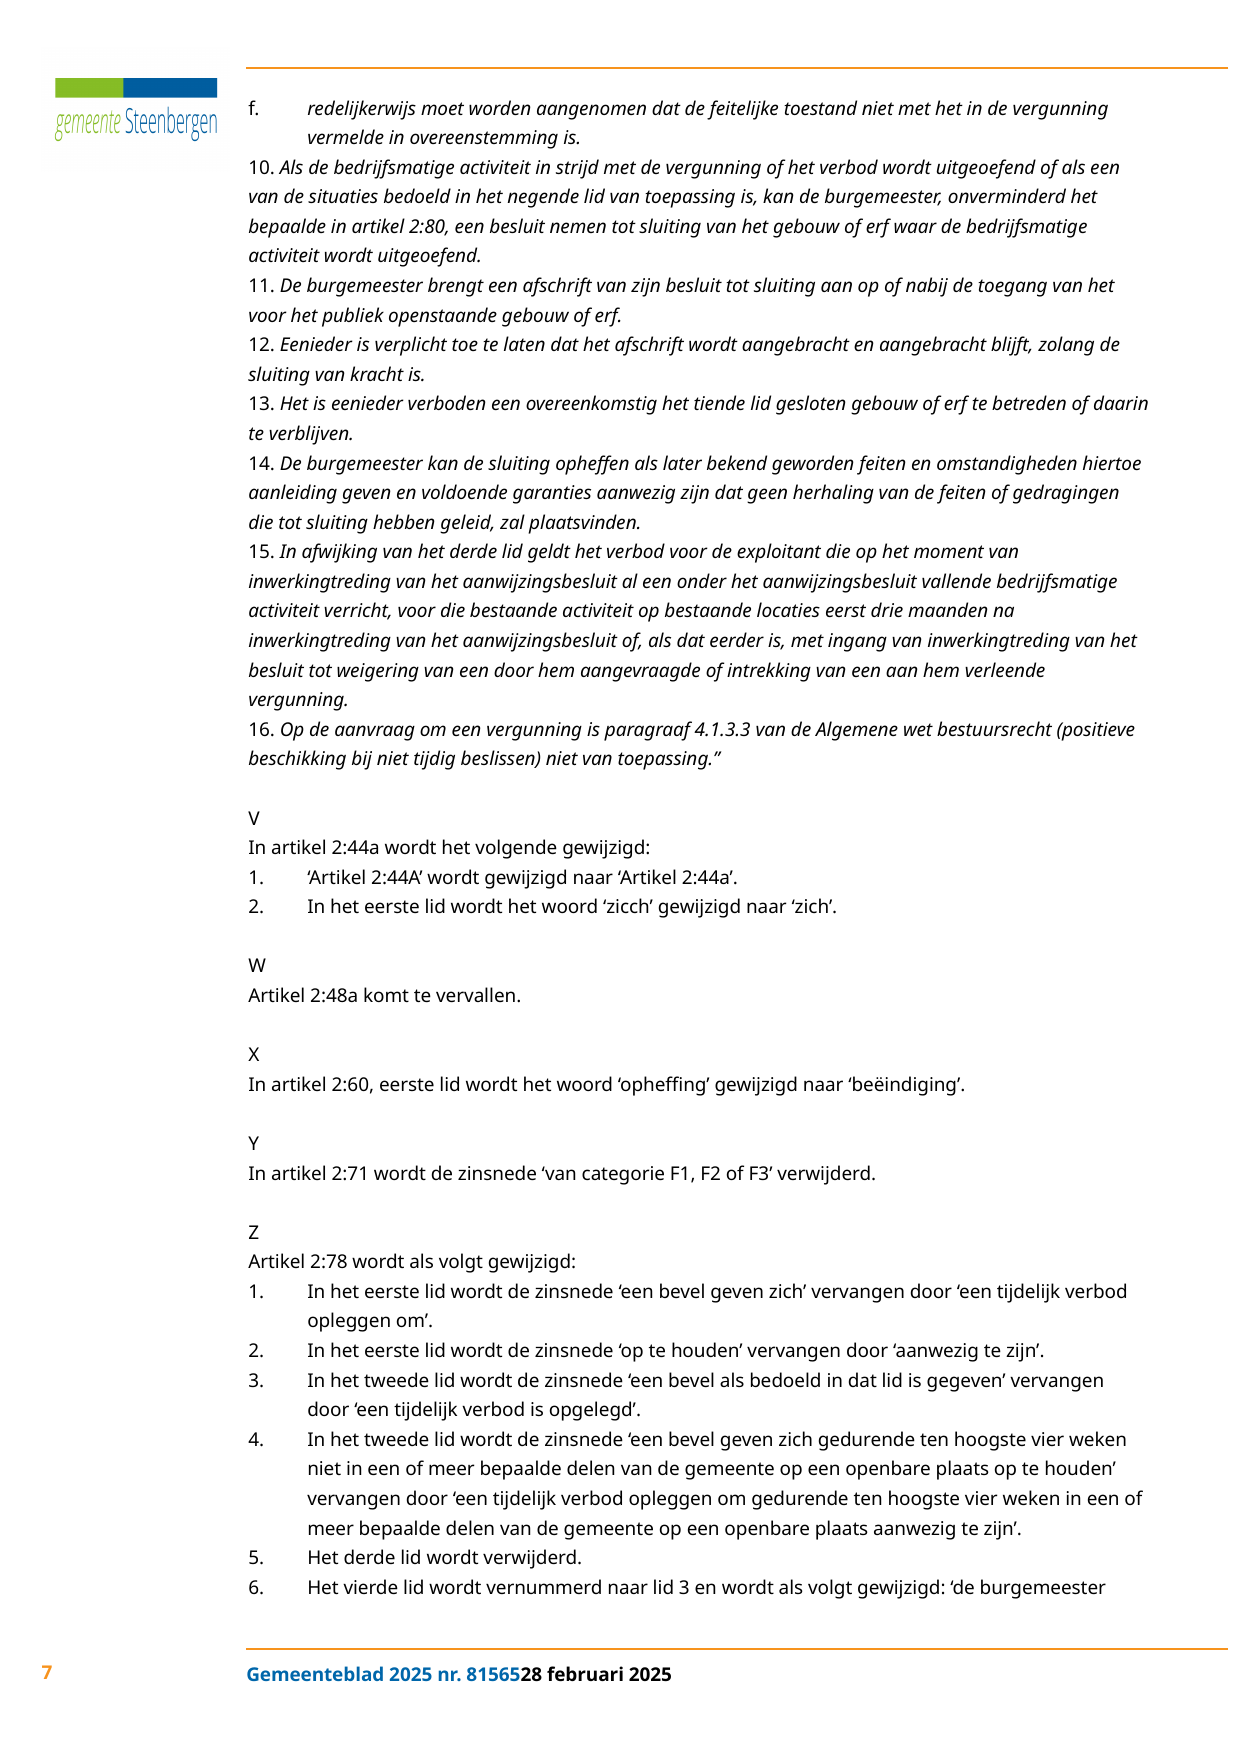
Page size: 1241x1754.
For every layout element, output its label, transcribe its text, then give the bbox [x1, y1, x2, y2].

list In het eerste lid wordt de zinsnede ‘een bevel geven zich’ vervangen door ‘een tijdelijk verbod opleggen om’. [248, 1278, 1152, 1333]
text V [248, 805, 1152, 831]
text 12. Eenieder is verplicht toe te laten dat het afschrift wordt aangebracht en aangebracht blijft, zolang de sluiting van kracht is. [248, 331, 1152, 387]
list ‘Artikel 2:44A’ wordt gewijzigd naar ‘Artikel 2:44a’. [248, 864, 1152, 890]
text X [248, 1041, 1152, 1067]
list In het tweede lid wordt de zinsnede ‘een bevel als bedoeld in dat lid is gegeven’ vervangen door ‘een tijdelijk verbod is opgelegd’. [248, 1367, 1152, 1422]
list In het eerste lid wordt de zinsnede ‘op te houden’ vervangen door ‘aanwezig te zijn’. [248, 1337, 1152, 1363]
text 15. In afwijking van het derde lid geldt het verbod voor de exploitant die op het moment van inwerkingtreding van het aanwijzingsbesluit al een onder het aanwijzingsbesluit vallende bedrijfsmatige activiteit verricht, voor die bestaande activiteit op bestaande locaties eerst drie maanden na inwerkingtreding van het aanwijzingsbesluit of, als dat eerder is, met ingang van inwerkingtreding van het besluit tot weigering van een door hem aangevraagde of intrekking van een aan hem verleende vergunning. [248, 538, 1152, 712]
text 14. De burgemeester kan de sluiting opheffen als later bekend geworden feiten en omstandigheden hiertoe aanleiding geven en voldoende garanties aanwezig zijn dat geen herhaling van de feiten of gedragingen die tot sluiting hebben geleid, zal plaatsvinden. [248, 450, 1152, 535]
text 10. Als de bedrijfsmatige activiteit in strijd met de vergunning of het verbod wordt uitgeoefend of als een van de situaties bedoeld in het negende lid van toepassing is, kan de burgemeester, onverminderd het bepaalde in artikel 2:80, een besluit nemen tot sluiting van het gebouw of erf waar de bedrijfsmatige activiteit wordt uitgeoefend. [248, 154, 1152, 268]
text Artikel 2:48a komt te vervallen. [248, 982, 1152, 1008]
text 11. De burgemeester brengt een afschrift van zijn besluit tot sluiting aan op of nabij de toegang van het voor het publiek openstaande gebouw of erf. [248, 272, 1152, 328]
text 16. Op de aanvraag om een vergunning is paragraaf 4.1.3.3 van de Algemene wet bestuursrecht (positieve beschikking bij niet tijdig beslissen) niet van toepassing.” [248, 716, 1152, 771]
text Artikel 2:78 wordt als volgt gewijzigd: [248, 1248, 1152, 1274]
text In artikel 2:71 wordt de zinsnede ‘van categorie F1, F2 of F3’ verwijderd. [248, 1160, 1152, 1186]
text Y [248, 1130, 1152, 1156]
list In het eerste lid wordt het woord ‘zicch’ gewijzigd naar ‘zich’. [248, 893, 1152, 919]
text In artikel 2:60, eerste lid wordt het woord ‘opheffing’ gewijzigd naar ‘beëindiging’. [248, 1071, 1152, 1097]
text In artikel 2:44a wordt het volgende gewijzigd: [248, 834, 1152, 860]
list Het derde lid wordt verwijderd. [248, 1544, 1152, 1570]
text 13. Het is eenieder verboden een overeenkomstig het tiende lid gesloten gebouw of erf te betreden of daarin te verblijven. [248, 391, 1152, 446]
list In het tweede lid wordt de zinsnede ‘een bevel geven zich gedurende ten hoogste vier weken niet in een of meer bepaalde delen van de gemeente op een openbare plaats op te houden’ vervangen door ‘een tijdelijk verbod opleggen om gedurende ten hoogste vier weken in een of meer bepaalde delen van de gemeente op een openbare plaats aanwezig te zijn’. [248, 1426, 1152, 1541]
picture [41, 47, 231, 172]
text W [248, 953, 1152, 978]
list redelijkerwijs moet worden aangenomen dat de feitelijke toestand niet met het in de vergunning vermelde in overeenstemming is. [248, 95, 1152, 150]
text Z [248, 1219, 1152, 1245]
list Het vierde lid wordt vernummerd naar lid 3 en wordt als volgt gewijzigd: ‘de burgemeester [248, 1574, 1152, 1600]
